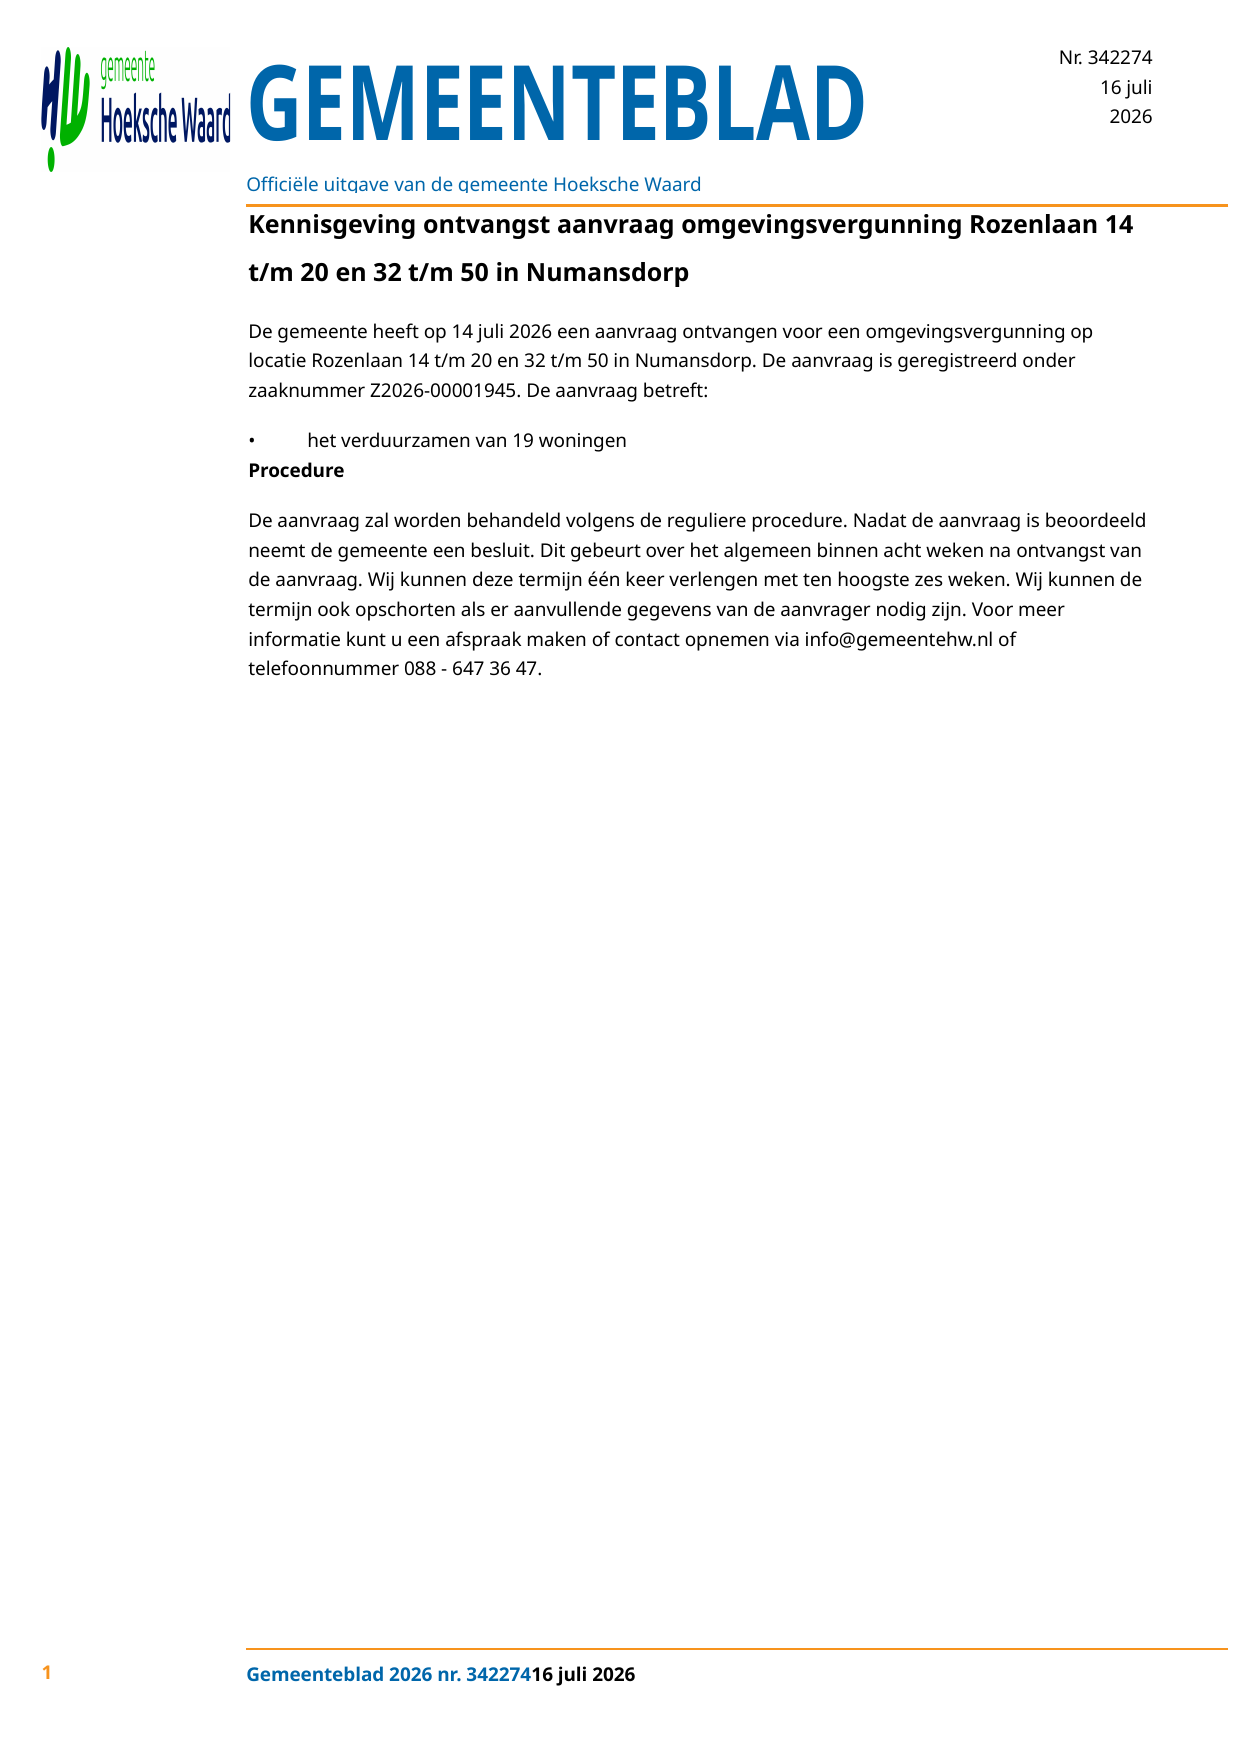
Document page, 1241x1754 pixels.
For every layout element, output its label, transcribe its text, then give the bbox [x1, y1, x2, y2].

text Procedure [248, 457, 1152, 483]
list het verduurzamen van 19 woningen [248, 427, 1152, 453]
text De aanvraag zal worden behandeld volgens de reguliere procedure. Nadat de aanvraag is beoordeeld neemt de gemeente een besluit. Dit gebeurt over het algemeen binnen acht weken na ontvangst van de aanvraag. Wij kunnen deze termijn één keer verlengen met ten hoogste zes weken. Wij kunnen de termijn ook opschorten als er aanvullende gegevens van de aanvrager nodig zijn. Voor meer informatie kunt u een afspraak maken of contact opnemen via info@gemeentehw.nl of telefoonnummer 088 - 647 36 47. [248, 507, 1152, 681]
text Kennisgeving ontvangst aanvraag omgevingsvergunning Rozenlaan 14 t/m 20 en 32 t/m 50 in Numansdorp [248, 207, 1152, 288]
text De gemeente heeft op 14 juli 2026 een aanvraag ontvangen voor een omgevingsvergunning op locatie Rozenlaan 14 t/m 20 en 32 t/m 50 in Numansdorp. De aanvraag is geregistreerd onder zaaknummer Z2026-00001945. De aanvraag betreft: [248, 318, 1152, 403]
picture [41, 47, 231, 172]
